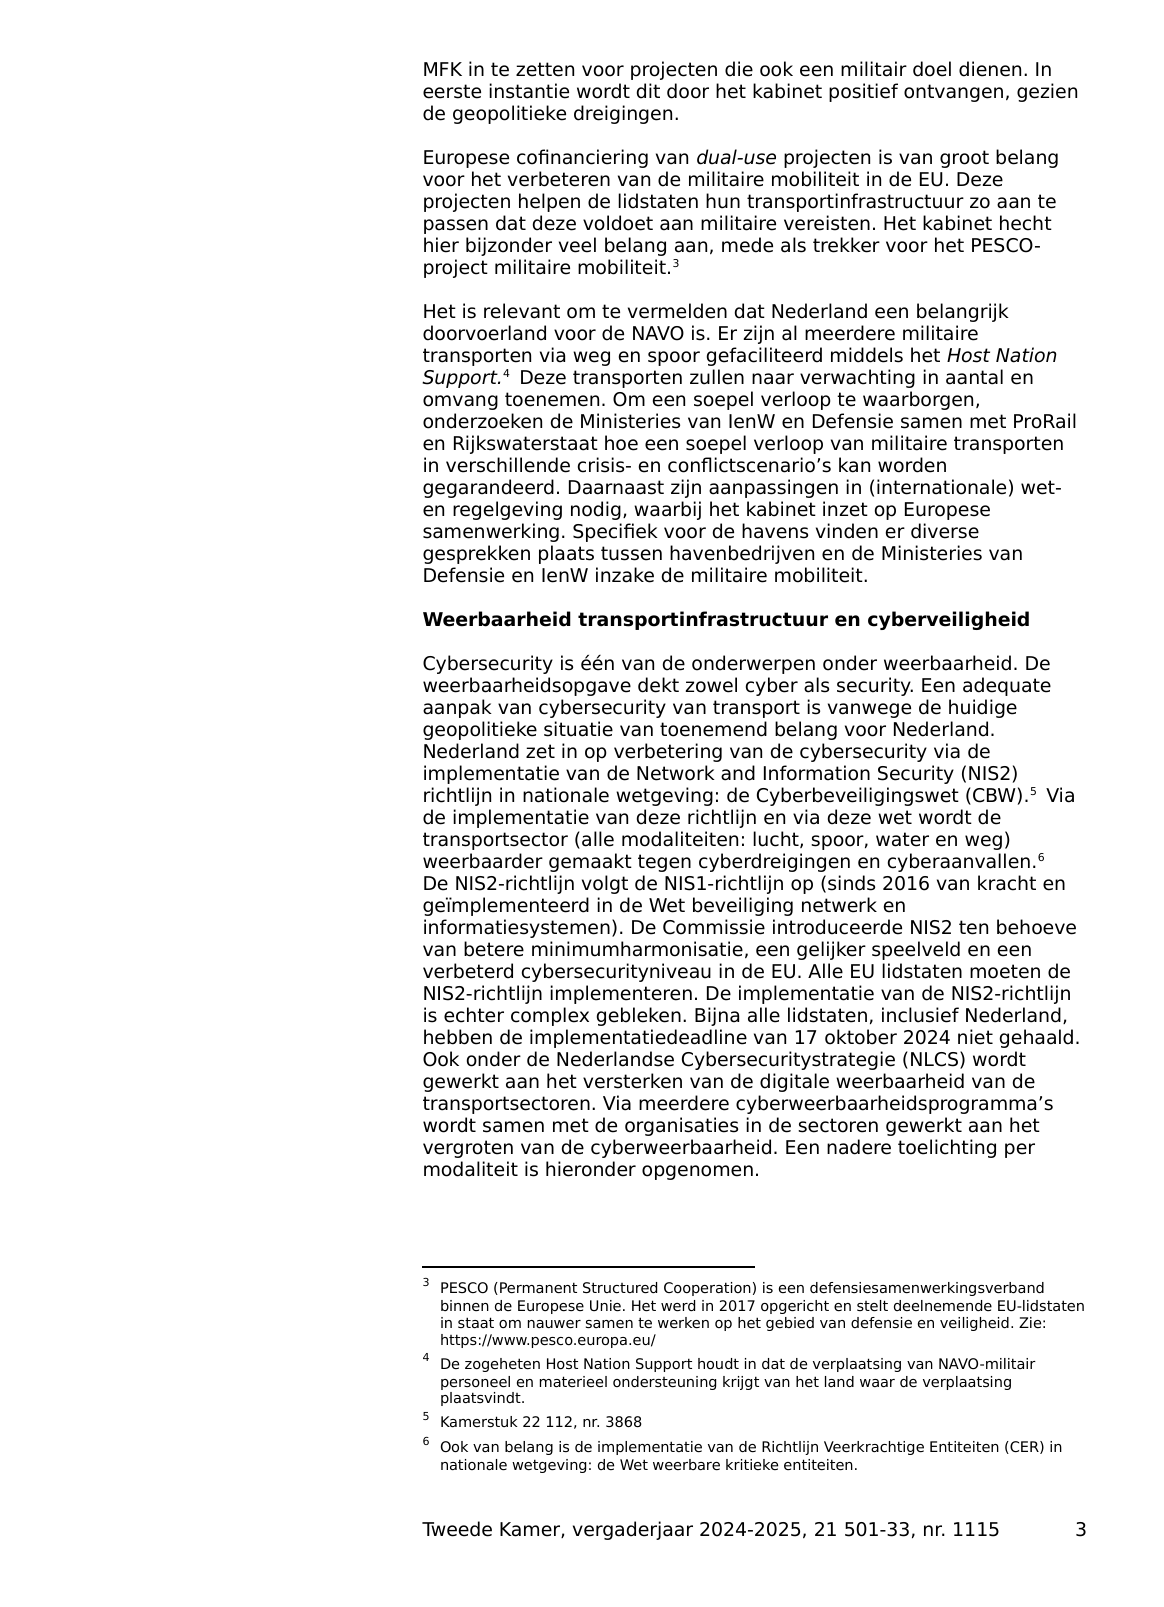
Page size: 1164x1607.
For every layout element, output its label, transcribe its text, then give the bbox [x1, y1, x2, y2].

text MFK in te zetten voor projecten die ook een militair doel dienen. In eerste instantie wordt dit door het kabinet positief ontvangen, gezien de geopolitieke dreigingen. [422, 59, 1087, 125]
text PESCO (Permanent Structured Cooperation) is een defensiesamenwerkingsverband binnen de Europese Unie. Het werd in 2017 opgericht en stelt deelnemende EU-lidstaten in staat om nauwer samen te werken op het gebied van defensie en veiligheid. Zie: https://www.pesco.europa.eu/ [422, 1276, 1087, 1349]
text Het is relevant om te vermelden dat Nederland een belangrijk doorvoerland voor de NAVO is. Er zijn al meerdere militaire transporten via weg en spoor gefaciliteerd middels het Host Nation Support. Deze transporten zullen naar verwachting in aantal en omvang toenemen. Om een soepel verloop te waarborgen, onderzoeken de Ministeries van IenW en Defensie samen met ProRail en Rijkswaterstaat hoe een soepel verloop van militaire transporten in verschillende crisis- en conflictscenario’s kan worden gegarandeerd. Daarnaast zijn aanpassingen in (internationale) wet- en regelgeving nodig, waarbij het kabinet inzet op Europese samenwerking. Specifiek voor de havens vinden er diverse gesprekken plaats tussen havenbedrijven en de Ministeries van Defensie en IenW inzake de militaire mobiliteit. [422, 301, 1087, 587]
subtitle Weerbaarheid transportinfrastructuur en cyberveiligheid [422, 609, 1087, 631]
text Ook van belang is de implementatie van de Richtlijn Veerkrachtige Entiteiten (CER) in nationale wetgeving: de Wet weerbare kritieke entiteiten. [422, 1435, 1087, 1474]
text De zogeheten Host Nation Support houdt in dat de verplaatsing van NAVO-militair personeel en materieel ondersteuning krijgt van het land waar de verplaatsing plaatsvindt. [422, 1352, 1087, 1407]
text Ook onder de Nederlandse Cybersecuritystrategie (NLCS) wordt gewerkt aan het versterken van de digitale weerbaarheid van de transportsectoren. Via meerdere cyberweerbaarheidsprogramma’s wordt samen met de organisaties in de sectoren gewerkt aan het vergroten van de cyberweerbaarheid. Een nadere toelichting per modaliteit is hieronder opgenomen. [422, 1049, 1087, 1181]
text Kamerstuk 22 112, nr. 3868 [422, 1410, 1087, 1432]
text Cybersecurity is één van de onderwerpen onder weerbaarheid. De weerbaarheidsopgave dekt zowel cyber als security. Een adequate aanpak van cybersecurity van transport is vanwege de huidige geopolitieke situatie van toenemend belang voor Nederland. Nederland zet in op verbetering van de cybersecurity via de implementatie van de Network and Information Security (NIS2) richtlijn in nationale wetgeving: de Cyberbeveiligingswet (CBW). Via de implementatie van deze richtlijn en via deze wet wordt de transportsector (alle modaliteiten: lucht, spoor, water en weg) weerbaarder gemaakt tegen cyberdreigingen en cyberaanvallen. [422, 653, 1087, 873]
text Europese cofinanciering van dual-use projecten is van groot belang voor het verbeteren van de militaire mobiliteit in de EU. Deze projecten helpen de lidstaten hun transportinfrastructuur zo aan te passen dat deze voldoet aan militaire vereisten. Het kabinet hecht hier bijzonder veel belang aan, mede als trekker voor het PESCO-project militaire mobiliteit. [422, 147, 1087, 279]
text De NIS2-richtlijn volgt de NIS1-richtlijn op (sinds 2016 van kracht en geïmplementeerd in de Wet beveiliging netwerk en informatiesystemen). De Commissie introduceerde NIS2 ten behoeve van betere minimumharmonisatie, een gelijker speelveld en een verbeterd cybersecurityniveau in de EU. Alle EU lidstaten moeten de NIS2-richtlijn implementeren. De implementatie van de NIS2-richtlijn is echter complex gebleken. Bijna alle lidstaten, inclusief Nederland, hebben de implementatiedeadline van 17 oktober 2024 niet gehaald. [422, 873, 1087, 1049]
